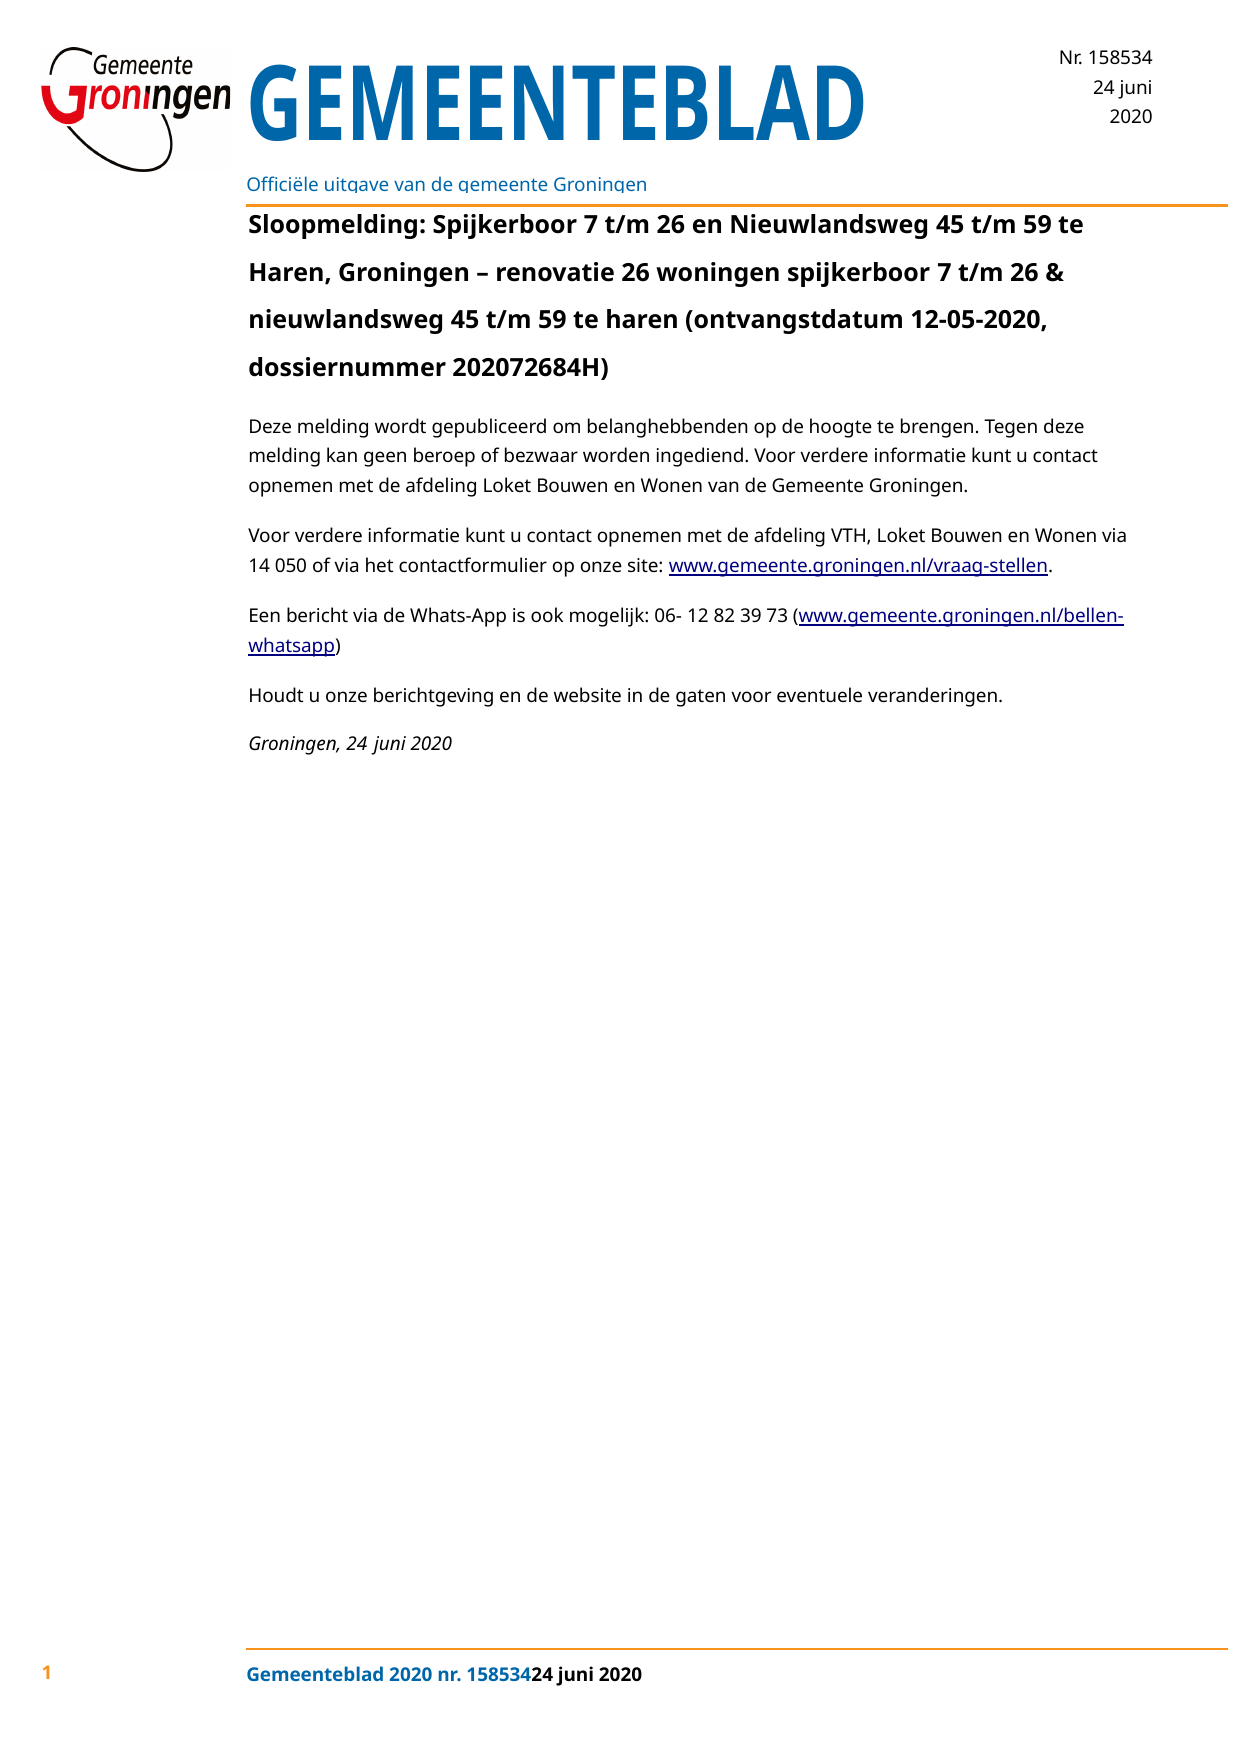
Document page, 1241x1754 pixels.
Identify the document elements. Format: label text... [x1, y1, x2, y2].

text Houdt u onze berichtgeving en de website in de gaten voor eventuele veranderingen. [248, 683, 1152, 708]
text Een bericht via de Whats-App is ook mogelijk: 06- 12 82 39 73 (www.gemeente.groningen.nl/bellen-whatsapp) [248, 603, 1152, 658]
text Deze melding wordt gepubliceerd om belanghebbenden op de hoogte te brengen. Tegen deze melding kan geen beroep of bezwaar worden ingediend. Voor verdere informatie kunt u contact opnemen met de afdeling Loket Bouwen en Wonen van de Gemeente Groningen. [248, 413, 1152, 498]
text Voor verdere informatie kunt u contact opnemen met de afdeling VTH, Loket Bouwen en Wonen via 14 050 of via het contactformulier op onze site: www.gemeente.groningen.nl/vraag-stellen. [248, 523, 1152, 578]
text Groningen, 24 juni 2020 [248, 731, 1152, 756]
text Sloopmelding: Spijkerboor 7 t/m 26 en Nieuwlandsweg 45 t/m 59 te Haren, Groningen – renovatie 26 woningen spijkerboor 7 t/m 26 & nieuwlandsweg 45 t/m 59 te haren (ontvangstdatum 12-05-2020, dossiernummer 202072684H) [248, 207, 1152, 384]
picture [41, 47, 231, 172]
